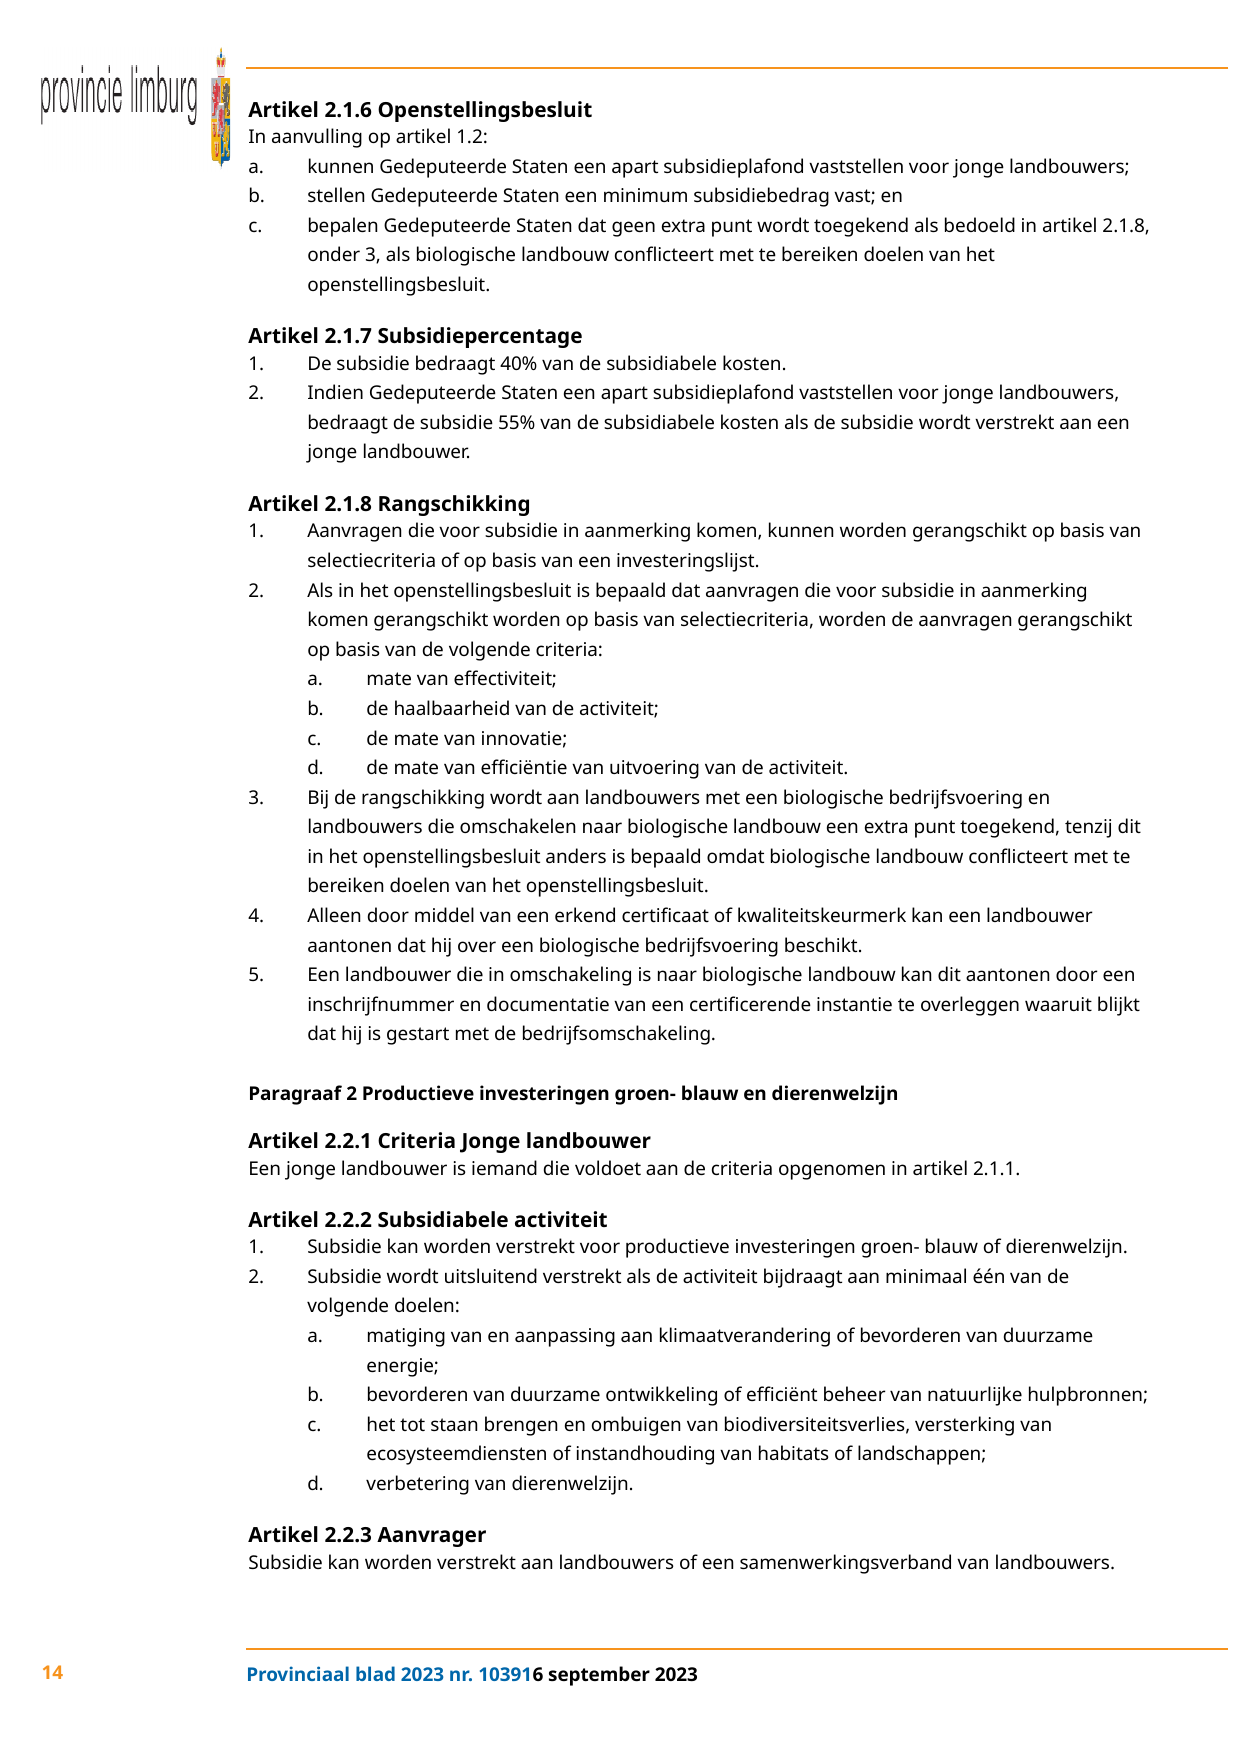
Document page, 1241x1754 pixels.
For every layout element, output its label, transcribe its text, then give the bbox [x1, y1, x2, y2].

text Artikel 2.2.1 Criteria Jonge landbouwer [248, 1126, 1152, 1155]
list kunnen Gedeputeerde Staten een apart subsidieplafond vaststellen voor jonge landbouwers; [248, 153, 1152, 178]
text Artikel 2.1.8 Rangschikking [248, 489, 1152, 518]
picture [41, 47, 231, 172]
text Artikel 2.2.3 Aanvrager [248, 1521, 1152, 1549]
list matiging van en aanpassing aan klimaatverandering of bevorderen van duurzame energie; [307, 1322, 1152, 1378]
list de mate van innovatie; [307, 725, 1152, 750]
text Artikel 2.1.6 Openstellingsbesluit [248, 95, 1152, 123]
list de mate van efficiëntie van uitvoering van de activiteit. [307, 754, 1152, 780]
text In aanvulling op artikel 1.2: [248, 123, 1152, 149]
list Aanvragen die voor subsidie in aanmerking komen, kunnen worden gerangschikt op basis van selectiecriteria of op basis van een investeringslijst. [248, 518, 1152, 573]
list bevorderen van duurzame ontwikkeling of efficiënt beheer van natuurlijke hulpbronnen; [307, 1381, 1152, 1407]
list Subsidie wordt uitsluitend verstrekt als de activiteit bijdraagt aan minimaal één van de volgende doelen: [248, 1263, 1152, 1318]
text Paragraaf 2 Productieve investeringen groen- blauw en dierenwelzijn [248, 1080, 1152, 1105]
list stellen Gedeputeerde Staten een minimum subsidiebedrag vast; en [248, 182, 1152, 208]
list bepalen Gedeputeerde Staten dat geen extra punt wordt toegekend als bedoeld in artikel 2.1.8, onder 3, als biologische landbouw conflicteert met te bereiken doelen van het openstellingsbesluit. [248, 212, 1152, 297]
list De subsidie bedraagt 40% van de subsidiabele kosten. [248, 350, 1152, 376]
text Artikel 2.1.7 Subsidiepercentage [248, 322, 1152, 350]
list Bij de rangschikking wordt aan landbouwers met een biologische bedrijfsvoering en landbouwers die omschakelen naar biologische landbouw een extra punt toegekend, tenzij dit in het openstellingsbesluit anders is bepaald omdat biologische landbouw conflicteert met te bereiken doelen van het openstellingsbesluit. [248, 784, 1152, 898]
list Een landbouwer die in omschakeling is naar biologische landbouw kan dit aantonen door een inschrijfnummer en documentatie van een certificerende instantie te overleggen waaruit blijkt dat hij is gestart met de bedrijfsomschakeling. [248, 961, 1152, 1046]
list Alleen door middel van een erkend certificaat of kwaliteitskeurmerk kan een landbouwer aantonen dat hij over een biologische bedrijfsvoering beschikt. [248, 902, 1152, 957]
list de haalbaarheid van de activiteit; [307, 695, 1152, 721]
list het tot staan brengen en ombuigen van biodiversiteitsverlies, versterking van ecosysteemdiensten of instandhouding van habitats of landschappen; [307, 1411, 1152, 1466]
list Indien Gedeputeerde Staten een apart subsidieplafond vaststellen voor jonge landbouwers, bedraagt de subsidie 55% van de subsidiabele kosten als de subsidie wordt verstrekt aan een jonge landbouwer. [248, 379, 1152, 464]
text Artikel 2.2.2 Subsidiabele activiteit [248, 1205, 1152, 1233]
text Een jonge landbouwer is iemand die voldoet aan de criteria opgenomen in artikel 2.1.1. [248, 1155, 1152, 1180]
list mate van effectiviteit; [307, 666, 1152, 691]
list Als in het openstellingsbesluit is bepaald dat aanvragen die voor subsidie in aanmerking komen gerangschikt worden op basis van selectiecriteria, worden de aanvragen gerangschikt op basis van de volgende criteria: [248, 577, 1152, 662]
list verbetering van dierenwelzijn. [307, 1470, 1152, 1496]
text Subsidie kan worden verstrekt aan landbouwers of een samenwerkingsverband van landbouwers. [248, 1549, 1152, 1575]
list Subsidie kan worden verstrekt voor productieve investeringen groen- blauw of dierenwelzijn. [248, 1233, 1152, 1259]
